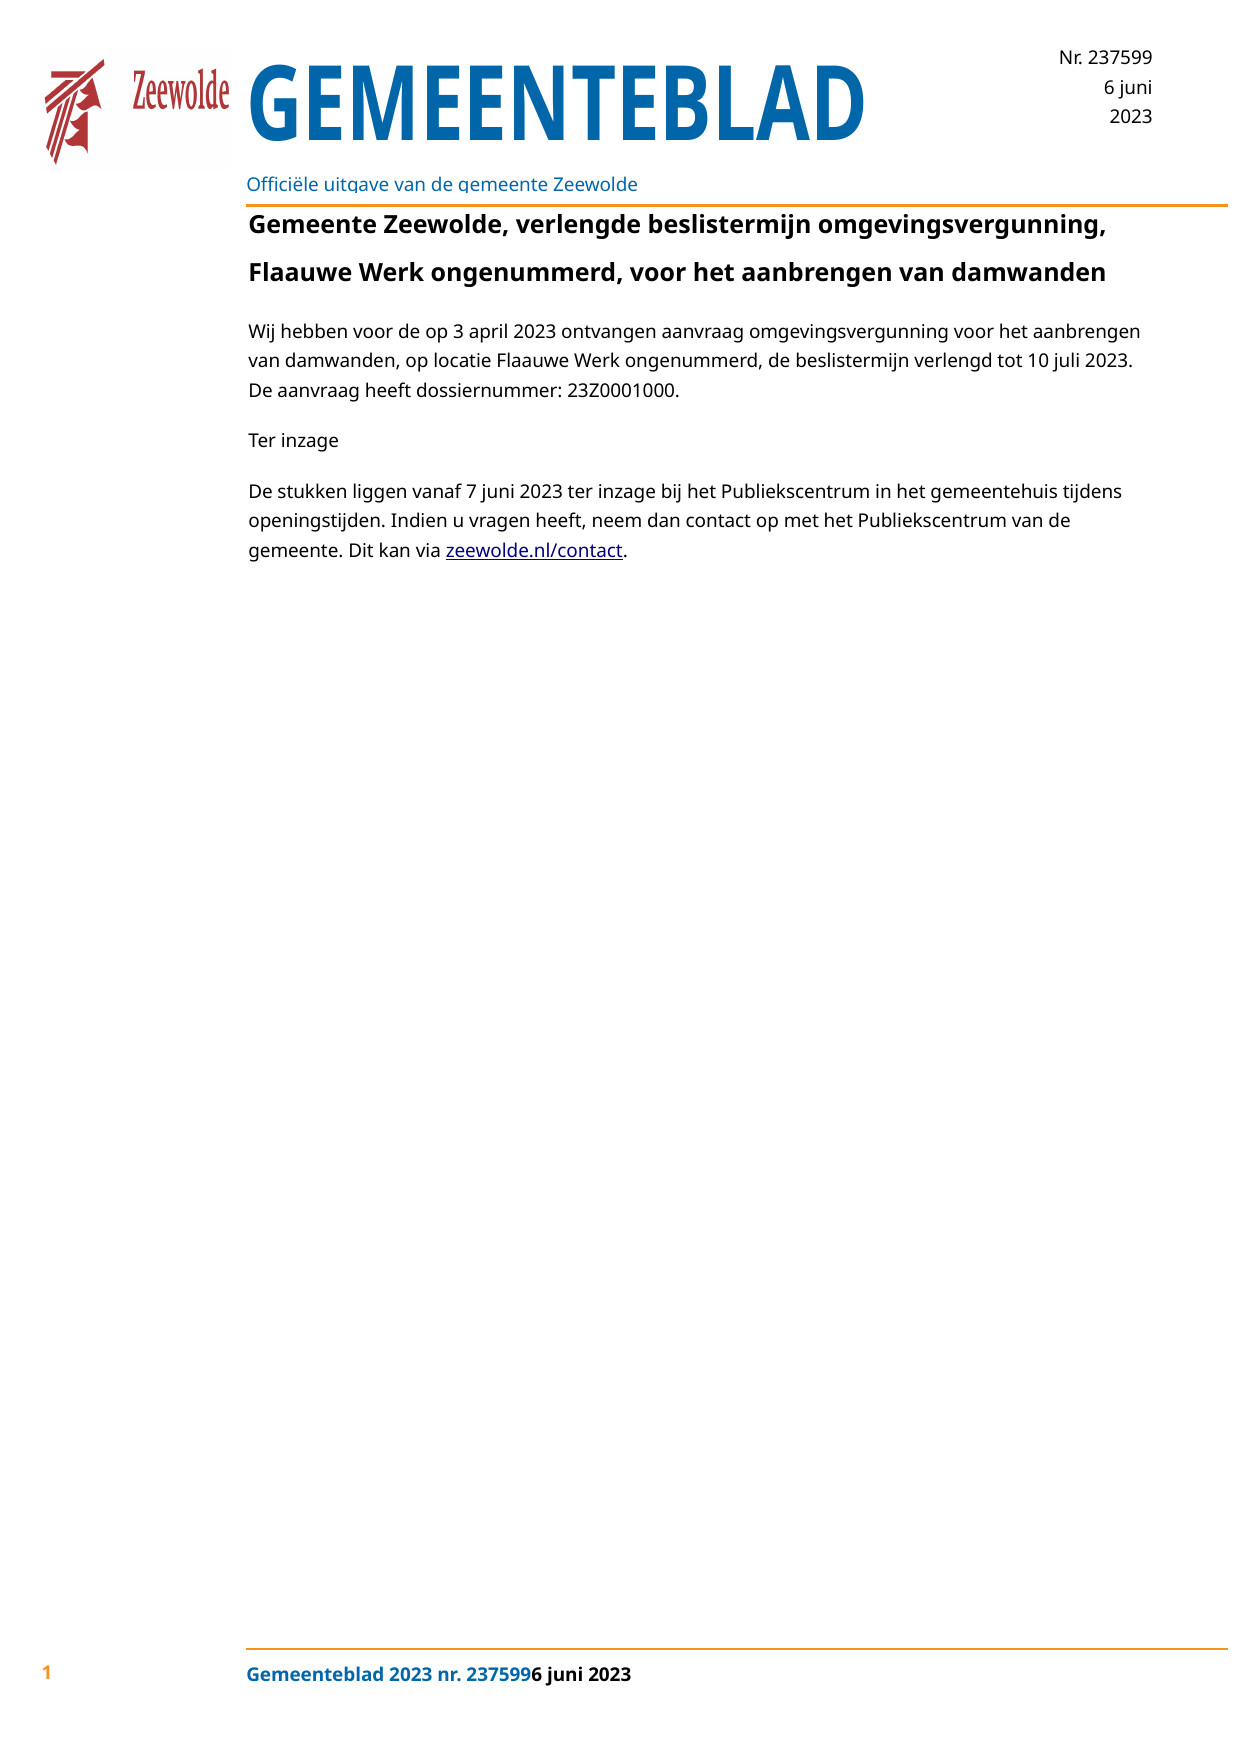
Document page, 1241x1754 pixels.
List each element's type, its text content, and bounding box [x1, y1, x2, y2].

picture [41, 47, 231, 172]
text Gemeente Zeewolde, verlengde beslistermijn omgevingsvergunning, Flaauwe Werk ongenummerd, voor het aanbrengen van damwanden [248, 207, 1152, 288]
text De stukken liggen vanaf 7 juni 2023 ter inzage bij het Publiekscentrum in het gemeentehuis tijdens openingstijden. Indien u vragen heeft, neem dan contact op met het Publiekscentrum van de gemeente. Dit kan via zeewolde.nl/contact. [248, 478, 1152, 563]
text Wij hebben voor de op 3 april 2023 ontvangen aanvraag omgevingsvergunning voor het aanbrengen van damwanden, op locatie Flaauwe Werk ongenummerd, de beslistermijn verlengd tot 10 juli 2023. De aanvraag heeft dossiernummer: 23Z0001000. [248, 318, 1152, 403]
text Ter inzage [248, 427, 1152, 453]
